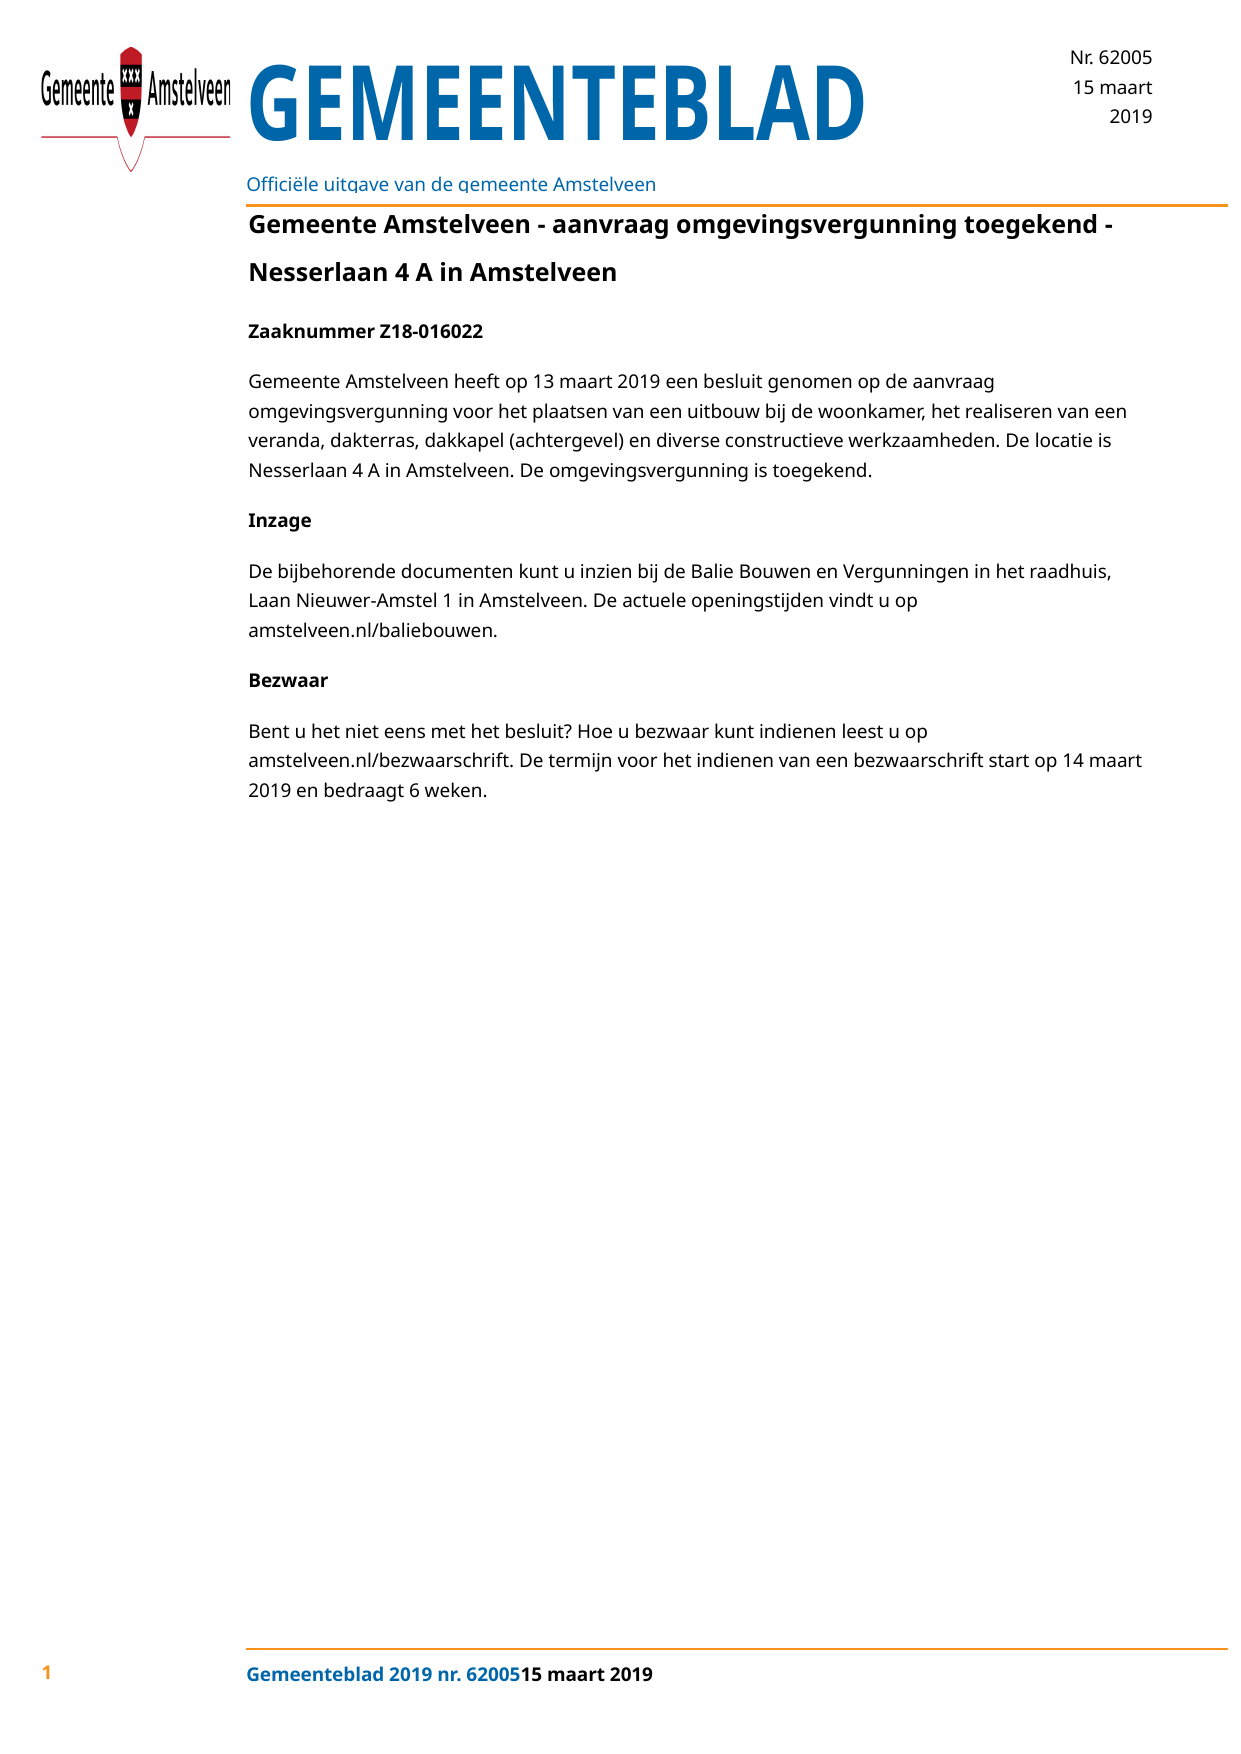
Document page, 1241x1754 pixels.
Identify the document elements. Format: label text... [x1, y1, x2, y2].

text Bent u het niet eens met het besluit? Hoe u bezwaar kunt indienen leest u op amstelveen.nl/bezwaarschrift. De termijn voor het indienen van een bezwaarschrift start op 14 maart 2019 en bedraagt 6 weken. [248, 718, 1152, 803]
text Gemeente Amstelveen - aanvraag omgevingsvergunning toegekend - Nesserlaan 4 A in Amstelveen [248, 207, 1152, 288]
text Gemeente Amstelveen heeft op 13 maart 2019 een besluit genomen op de aanvraag omgevingsvergunning voor het plaatsen van een uitbouw bij de woonkamer, het realiseren van een veranda, dakterras, dakkapel (achtergevel) en diverse constructieve werkzaamheden. De locatie is Nesserlaan 4 A in Amstelveen. De omgevingsvergunning is toegekend. [248, 368, 1152, 483]
text De bijbehorende documenten kunt u inzien bij de Balie Bouwen en Vergunningen in het raadhuis, Laan Nieuwer-Amstel 1 in Amstelveen. De actuele openingstijden vindt u op amstelveen.nl/baliebouwen. [248, 558, 1152, 643]
text Bezwaar [248, 667, 1152, 693]
text Inzage [248, 507, 1152, 533]
text Zaaknummer Z18-016022 [248, 318, 1152, 344]
picture [41, 47, 231, 172]
